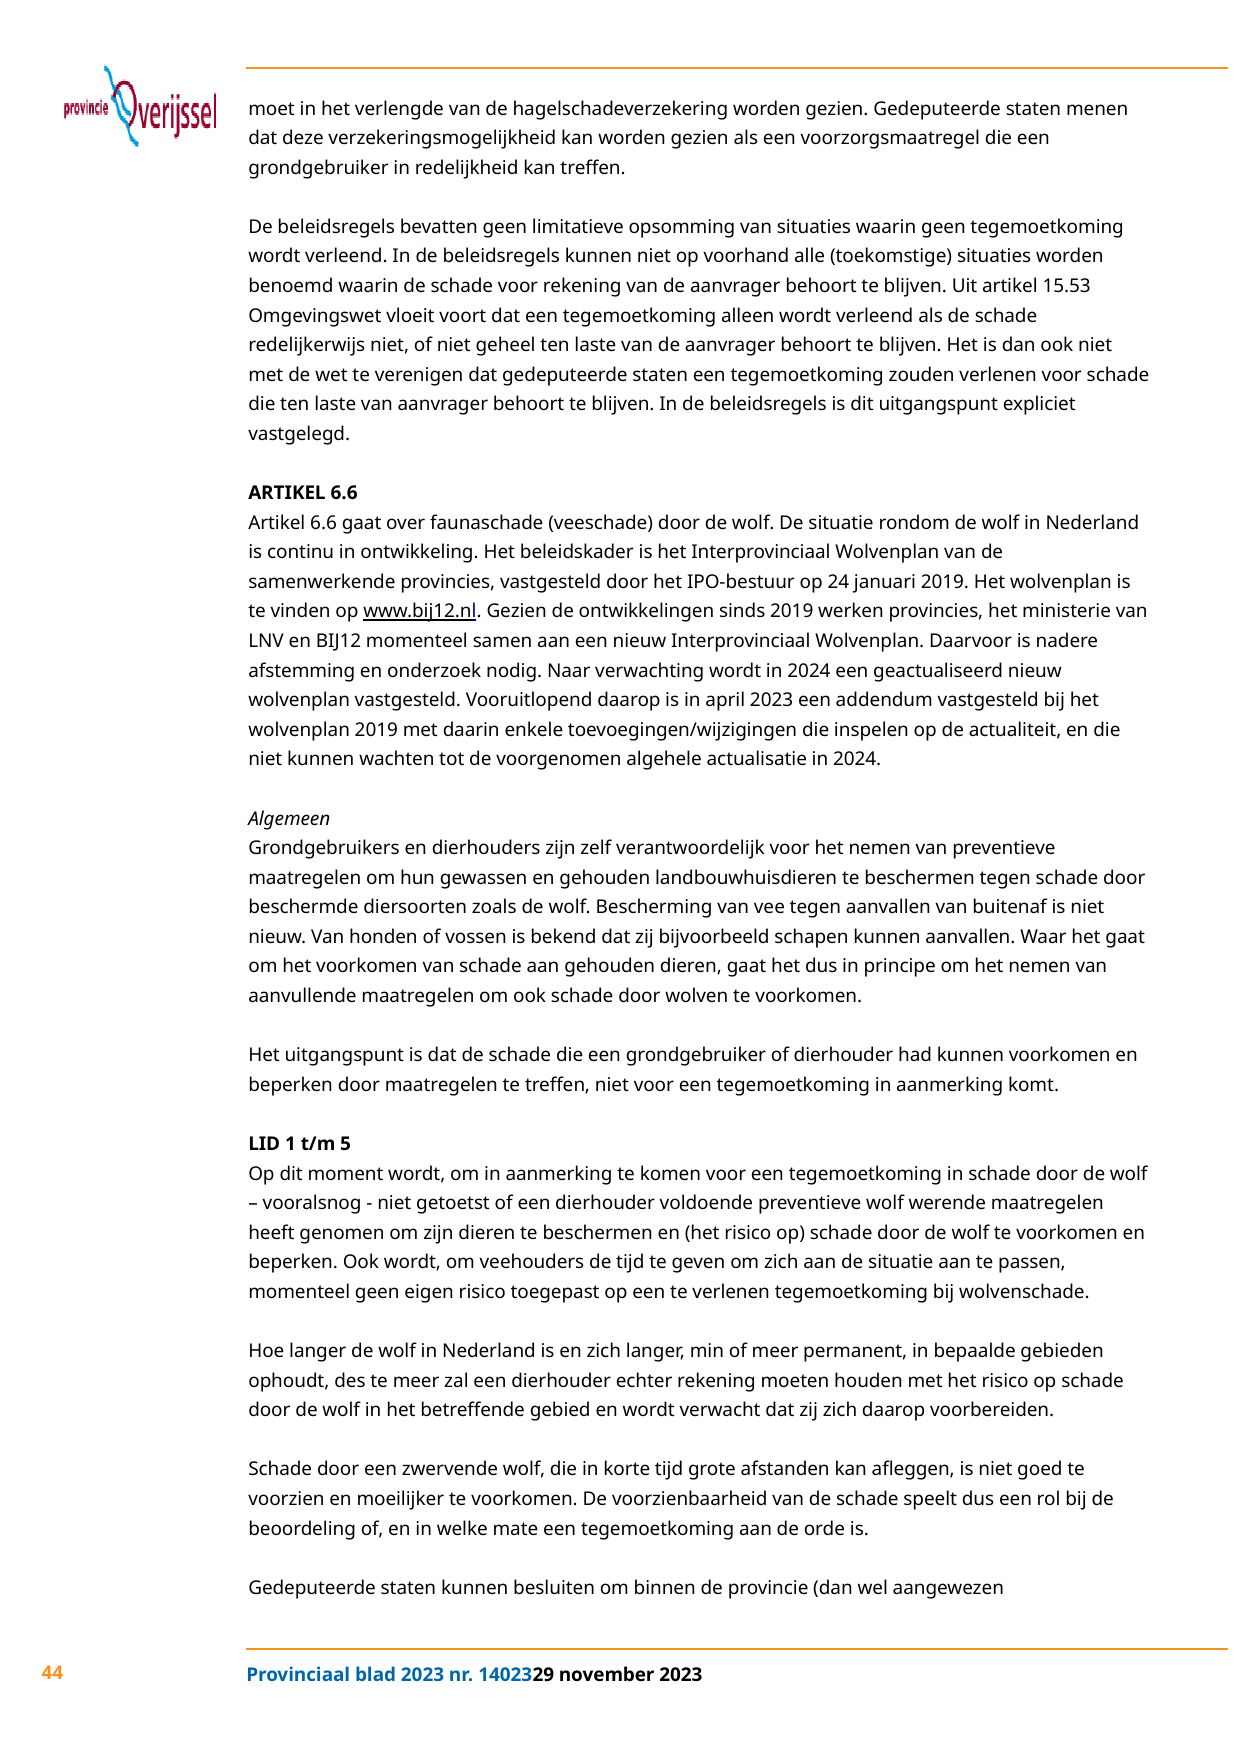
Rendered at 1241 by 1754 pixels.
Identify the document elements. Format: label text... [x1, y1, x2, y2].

text moet in het verlengde van de hagelschadeverzekering worden gezien. Gedeputeerde staten menen dat deze verzekeringsmogelijkheid kan worden gezien als een voorzorgsmaatregel die een grondgebruiker in redelijkheid kan treffen. [248, 95, 1152, 180]
picture [41, 47, 231, 172]
text De beleidsregels bevatten geen limitatieve opsomming van situaties waarin geen tegemoetkoming wordt verleend. In de beleidsregels kunnen niet op voorhand alle (toekomstige) situaties worden benoemd waarin de schade voor rekening van de aanvrager behoort te blijven. Uit artikel 15.53 Omgevingswet vloeit voort dat een tegemoetkoming alleen wordt verleend als de schade redelijkerwijs niet, of niet geheel ten laste van de aanvrager behoort te blijven. Het is dan ook niet met de wet te verenigen dat gedeputeerde staten een tegemoetkoming zouden verlenen voor schade die ten laste van aanvrager behoort te blijven. In de beleidsregels is dit uitgangspunt expliciet vastgelegd. [248, 213, 1152, 446]
text LID 1 t/m 5 [248, 1130, 1152, 1156]
text Grondgebruikers en dierhouders zijn zelf verantwoordelijk voor het nemen van preventieve maatregelen om hun gewassen en gehouden landbouwhuisdieren te beschermen tegen schade door beschermde diersoorten zoals de wolf. Bescherming van vee tegen aanvallen van buitenaf is niet nieuw. Van honden of vossen is bekend dat zij bijvoorbeeld schapen kunnen aanvallen. Waar het gaat om het voorkomen van schade aan gehouden dieren, gaat het dus in principe om het nemen van aanvullende maatregelen om ook schade door wolven te voorkomen. [248, 834, 1152, 1008]
text ARTIKEL 6.6 [248, 479, 1152, 505]
text Schade door een zwervende wolf, die in korte tijd grote afstanden kan afleggen, is niet goed te voorzien en moeilijker te voorkomen. De voorzienbaarheid van de schade speelt dus een rol bij de beoordeling of, en in welke mate een tegemoetkoming aan de orde is. [248, 1456, 1152, 1541]
text Op dit moment wordt, om in aanmerking te komen voor een tegemoetkoming in schade door de wolf – vooralsnog - niet getoetst of een dierhouder voldoende preventieve wolf werende maatregelen heeft genomen om zijn dieren te beschermen en (het risico op) schade door de wolf te voorkomen en beperken. Ook wordt, om veehouders de tijd te geven om zich aan de situatie aan te passen, momenteel geen eigen risico toegepast op een te verlenen tegemoetkoming bij wolvenschade. [248, 1160, 1152, 1304]
text Artikel 6.6 gaat over faunaschade (veeschade) door de wolf. De situatie rondom de wolf in Nederland is continu in ontwikkeling. Het beleidskader is het Interprovinciaal Wolvenplan van de samenwerkende provincies, vastgesteld door het IPO-bestuur op 24 januari 2019. Het wolvenplan is te vinden op www.bij12.nl. Gezien de ontwikkelingen sinds 2019 werken provincies, het ministerie van LNV en BIJ12 momenteel samen aan een nieuw Interprovinciaal Wolvenplan. Daarvoor is nadere afstemming en onderzoek nodig. Naar verwachting wordt in 2024 een geactualiseerd nieuw wolvenplan vastgesteld. Vooruitlopend daarop is in april 2023 een addendum vastgesteld bij het wolvenplan 2019 met daarin enkele toevoegingen/wijzigingen die inspelen op de actualiteit, en die niet kunnen wachten tot de voorgenomen algehele actualisatie in 2024. [248, 509, 1152, 771]
text Het uitgangspunt is dat de schade die een grondgebruiker of dierhouder had kunnen voorkomen en beperken door maatregelen te treffen, niet voor een tegemoetkoming in aanmerking komt. [248, 1041, 1152, 1097]
text Hoe langer de wolf in Nederland is en zich langer, min of meer permanent, in bepaalde gebieden ophoudt, des te meer zal een dierhouder echter rekening moeten houden met het risico op schade door de wolf in het betreffende gebied en wordt verwacht dat zij zich daarop voorbereiden. [248, 1337, 1152, 1422]
text Gedeputeerde staten kunnen besluiten om binnen de provincie (dan wel aangewezen [248, 1574, 1152, 1600]
text Algemeen [248, 805, 1152, 831]
